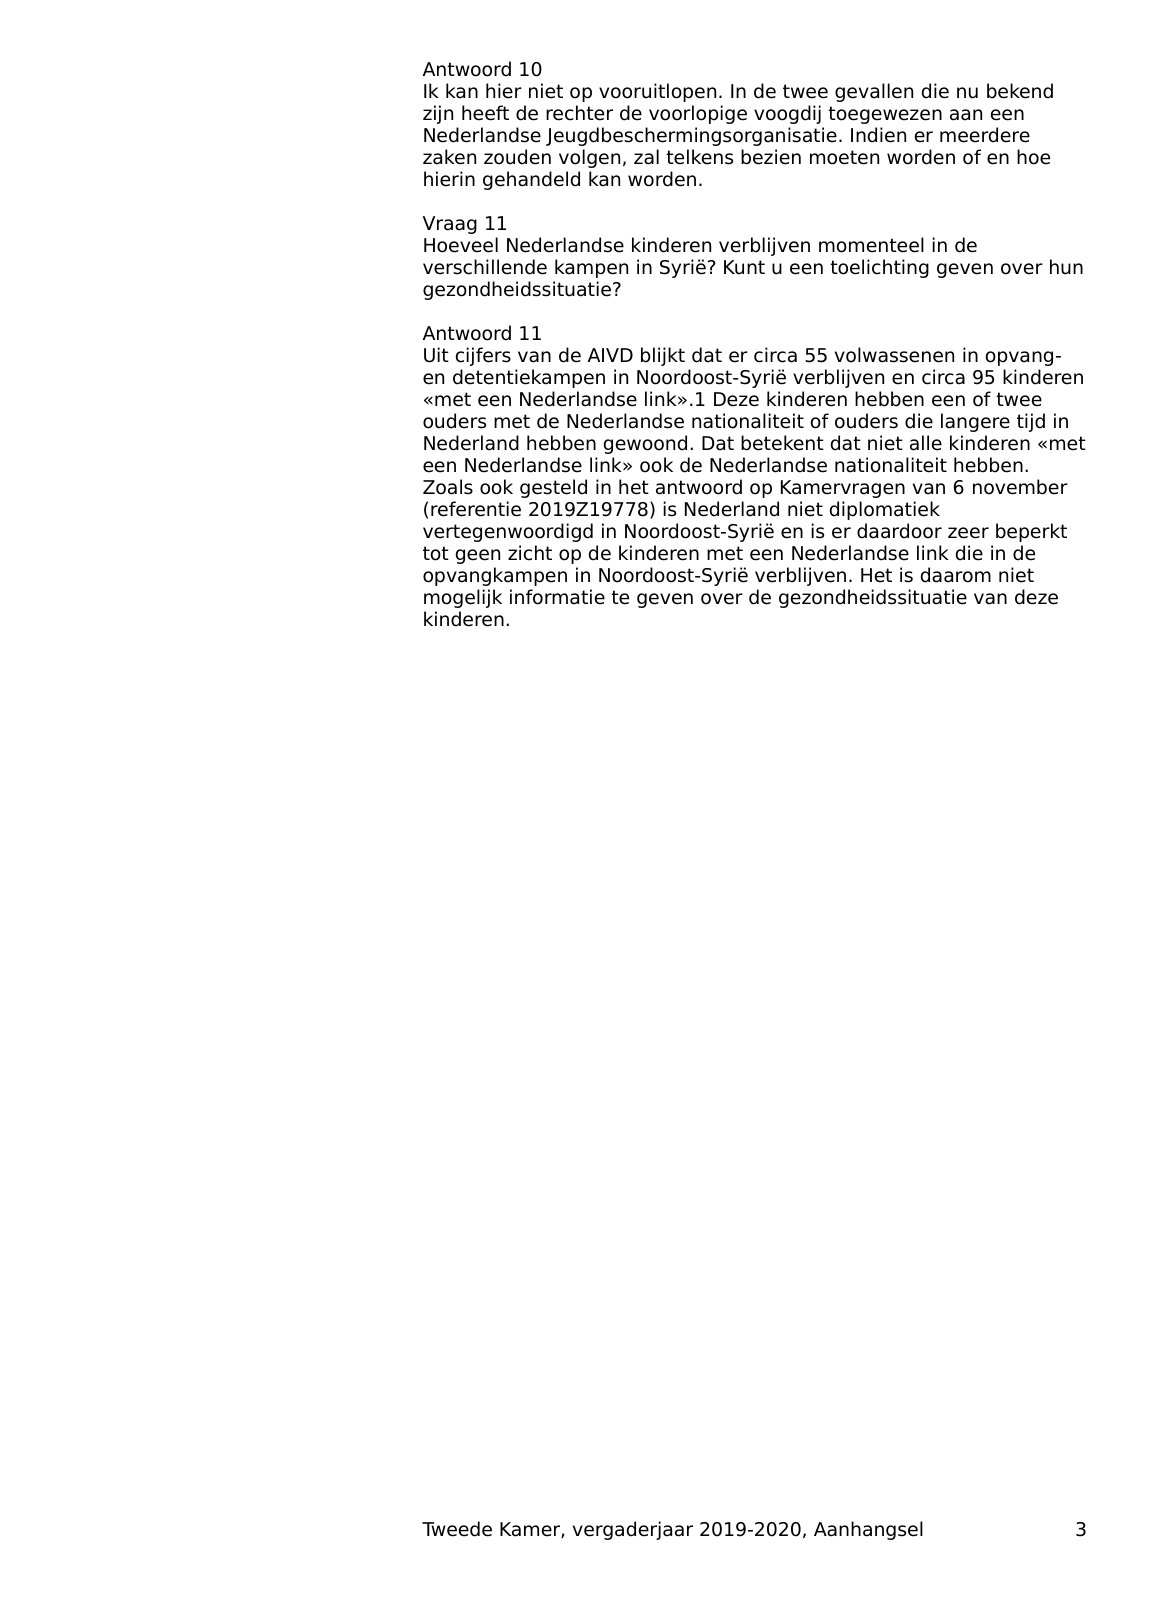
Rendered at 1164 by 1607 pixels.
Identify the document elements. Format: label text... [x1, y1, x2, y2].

text Antwoord 10 [422, 59, 1087, 81]
text Antwoord 11 [422, 323, 1087, 345]
text Hoeveel Nederlandse kinderen verblijven momenteel in de verschillende kampen in Syrië? Kunt u een toelichting geven over hun gezondheidssituatie? [422, 235, 1087, 301]
text Ik kan hier niet op vooruitlopen. In de twee gevallen die nu bekend zijn heeft de rechter de voorlopige voogdij toegewezen aan een Nederlandse Jeugdbeschermingsorganisatie. Indien er meerdere zaken zouden volgen, zal telkens bezien moeten worden of en hoe hierin gehandeld kan worden. [422, 81, 1087, 191]
text Vraag 11 [422, 213, 1087, 235]
text Uit cijfers van de AIVD blijkt dat er circa 55 volwassenen in opvang- en detentiekampen in Noordoost-Syrië verblijven en circa 95 kinderen «met een Nederlandse link».1 Deze kinderen hebben een of twee ouders met de Nederlandse nationaliteit of ouders die langere tijd in Nederland hebben gewoond. Dat betekent dat niet alle kinderen «met een Nederlandse link» ook de Nederlandse nationaliteit hebben. [422, 345, 1087, 477]
text Zoals ook gesteld in het antwoord op Kamervragen van 6 november (referentie 2019Z19778) is Nederland niet diplomatiek vertegenwoordigd in Noordoost-Syrië en is er daardoor zeer beperkt tot geen zicht op de kinderen met een Nederlandse link die in de opvangkampen in Noordoost-Syrië verblijven. Het is daarom niet mogelijk informatie te geven over de gezondheidssituatie van deze kinderen. [422, 477, 1087, 631]
